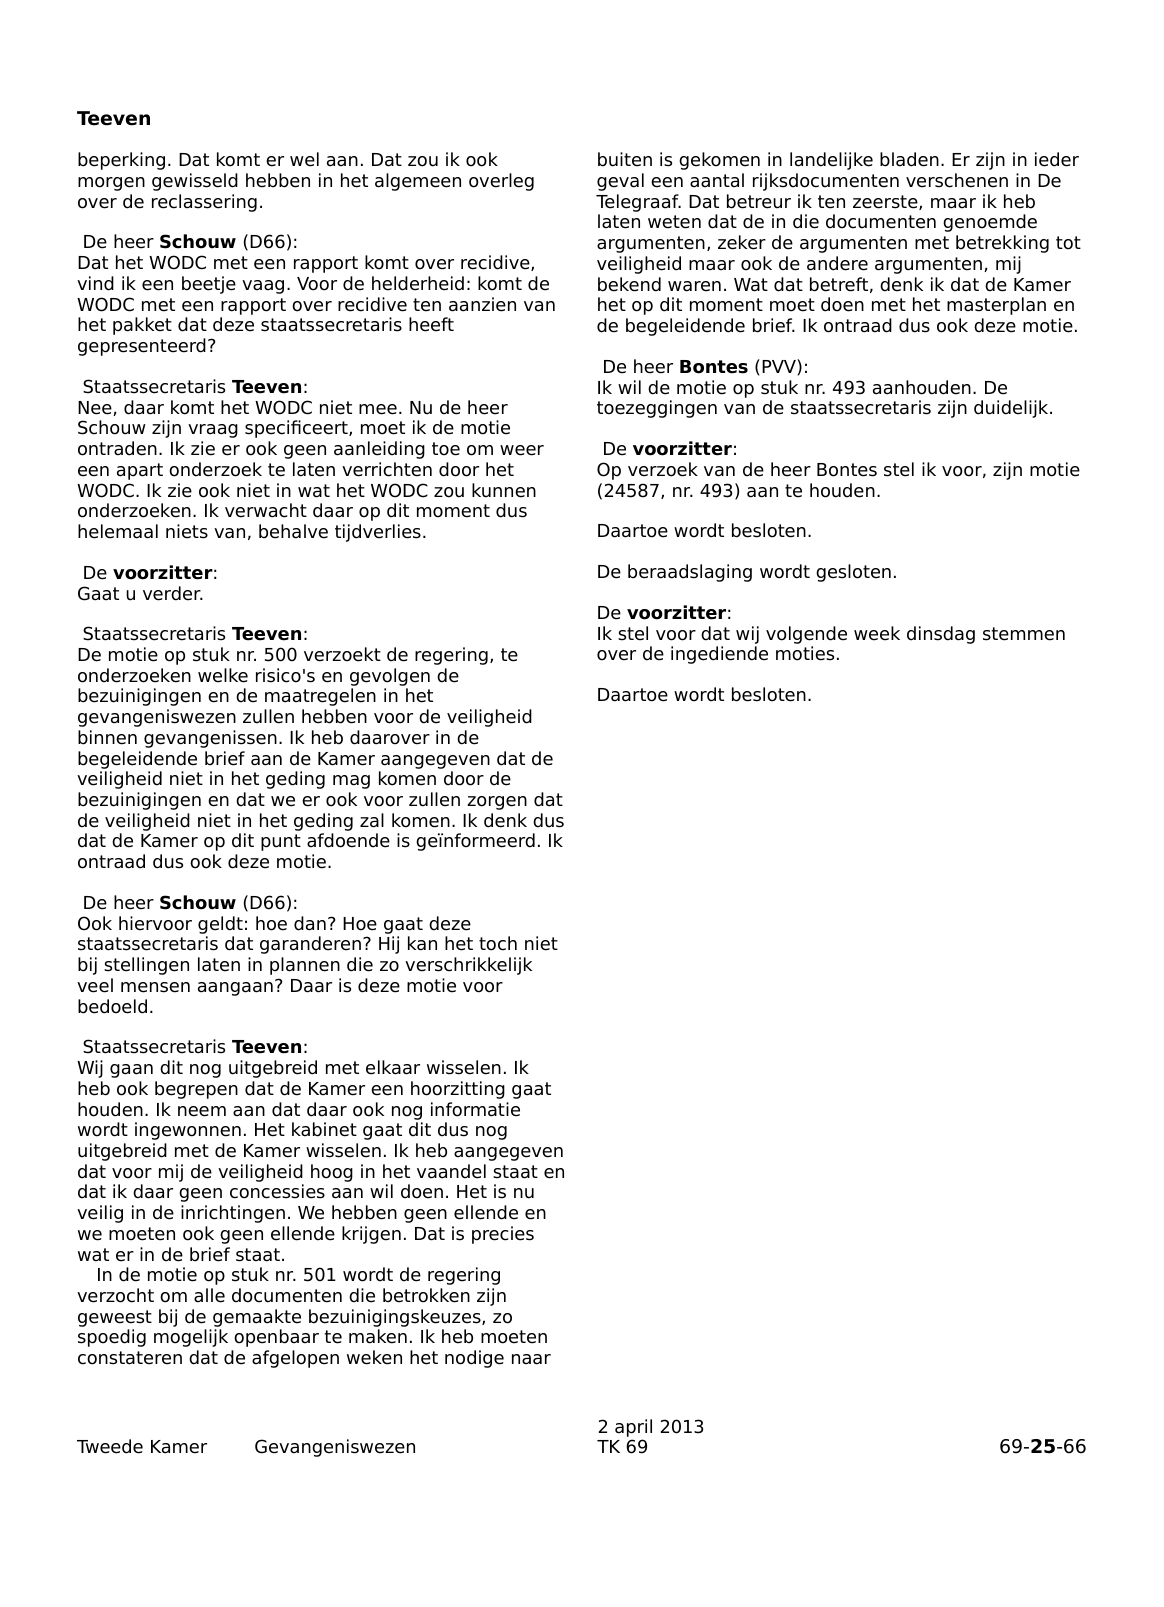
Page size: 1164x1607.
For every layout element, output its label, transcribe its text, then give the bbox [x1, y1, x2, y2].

text Staatssecretaris Teeven: [77, 624, 567, 645]
text Daartoe wordt besloten. [596, 521, 1087, 542]
text Op verzoek van de heer Bontes stel ik voor, zijn motie (24587, nr. 493) aan te houden. [596, 460, 1087, 501]
text buiten is gekomen in landelijke bladen. Er zijn in ieder geval een aantal rijksdocumenten verschenen in De Telegraaf. Dat betreur ik ten zeerste, maar ik heb laten weten dat de in die documenten genoemde argumenten, zeker de argumenten met betrekking tot veiligheid maar ook de andere argumenten, mij bekend waren. Wat dat betreft, denk ik dat de Kamer het op dit moment moet doen met het masterplan en de begeleidende brief. Ik ontraad dus ook deze motie. [596, 150, 1087, 337]
text In de motie op stuk nr. 501 wordt de regering verzocht om alle documenten die betrokken zijn geweest bij de gemaakte bezuinigingskeuzes, zo spoedig mogelijk openbaar te maken. Ik heb moeten constateren dat de afgelopen weken het nodige naar [77, 1265, 567, 1369]
text De voorzitter: [77, 563, 567, 583]
text De heer Bontes (PVV): [596, 357, 1087, 377]
text Ik stel voor dat wij volgende week dinsdag stemmen over de ingediende moties. [596, 623, 1087, 665]
text Ik wil de motie op stuk nr. 493 aanhouden. De toezeggingen van de staatssecretaris zijn duidelijk. [596, 377, 1087, 419]
text De beraadslaging wordt gesloten. [596, 562, 1087, 583]
text De heer Schouw (D66): [77, 893, 567, 913]
text Daartoe wordt besloten. [596, 685, 1087, 706]
text Dat het WODC met een rapport komt over recidive, vind ik een beetje vaag. Voor de helderheid: komt de WODC met een rapport over recidive ten aanzien van het pakket dat deze staatssecretaris heeft gepresenteerd? [77, 253, 567, 357]
text Ook hiervoor geldt: hoe dan? Hoe gaat deze staatssecretaris dat garanderen? Hij kan het toch niet bij stellingen laten in plannen die zo verschrikkelijk veel mensen aangaan? Daar is deze motie voor bedoeld. [77, 913, 567, 1017]
text beperking. Dat komt er wel aan. Dat zou ik ook morgen gewisseld hebben in het algemeen overleg over de reclassering. [77, 150, 567, 212]
text Gaat u verder. [77, 583, 567, 604]
text De voorzitter: [596, 603, 1087, 623]
text De heer Schouw (D66): [77, 232, 567, 253]
text Nee, daar komt het WODC niet mee. Nu de heer Schouw zijn vraag specificeert, moet ik de motie ontraden. Ik zie er ook geen aanleiding toe om weer een apart onderzoek te laten verrichten door het WODC. Ik zie ook niet in wat het WODC zou kunnen onderzoeken. Ik verwacht daar op dit moment dus helemaal niets van, behalve tijdverlies. [77, 397, 567, 543]
text Wij gaan dit nog uitgebreid met elkaar wisselen. Ik heb ook begrepen dat de Kamer een hoorzitting gaat houden. Ik neem aan dat daar ook nog informatie wordt ingewonnen. Het kabinet gaat dit dus nog uitgebreid met de Kamer wisselen. Ik heb aangegeven dat voor mij de veiligheid hoog in het vaandel staat en dat ik daar geen concessies aan wil doen. Het is nu veilig in de inrichtingen. We hebben geen ellende en we moeten ook geen ellende krijgen. Dat is precies wat er in de brief staat. [77, 1058, 567, 1265]
text Staatssecretaris Teeven: [77, 377, 567, 397]
text De voorzitter: [596, 439, 1087, 460]
text De motie op stuk nr. 500 verzoekt de regering, te onderzoeken welke risico's en gevolgen de bezuinigingen en de maatregelen in het gevangeniswezen zullen hebben voor de veiligheid binnen gevangenissen. Ik heb daarover in de begeleidende brief aan de Kamer aangegeven dat de veiligheid niet in het geding mag komen door de bezuinigingen en dat we er ook voor zullen zorgen dat de veiligheid niet in het geding zal komen. Ik denk dus dat de Kamer op dit punt afdoende is geïnformeerd. Ik ontraad dus ook deze motie. [77, 645, 567, 873]
text Staatssecretaris Teeven: [77, 1037, 567, 1058]
